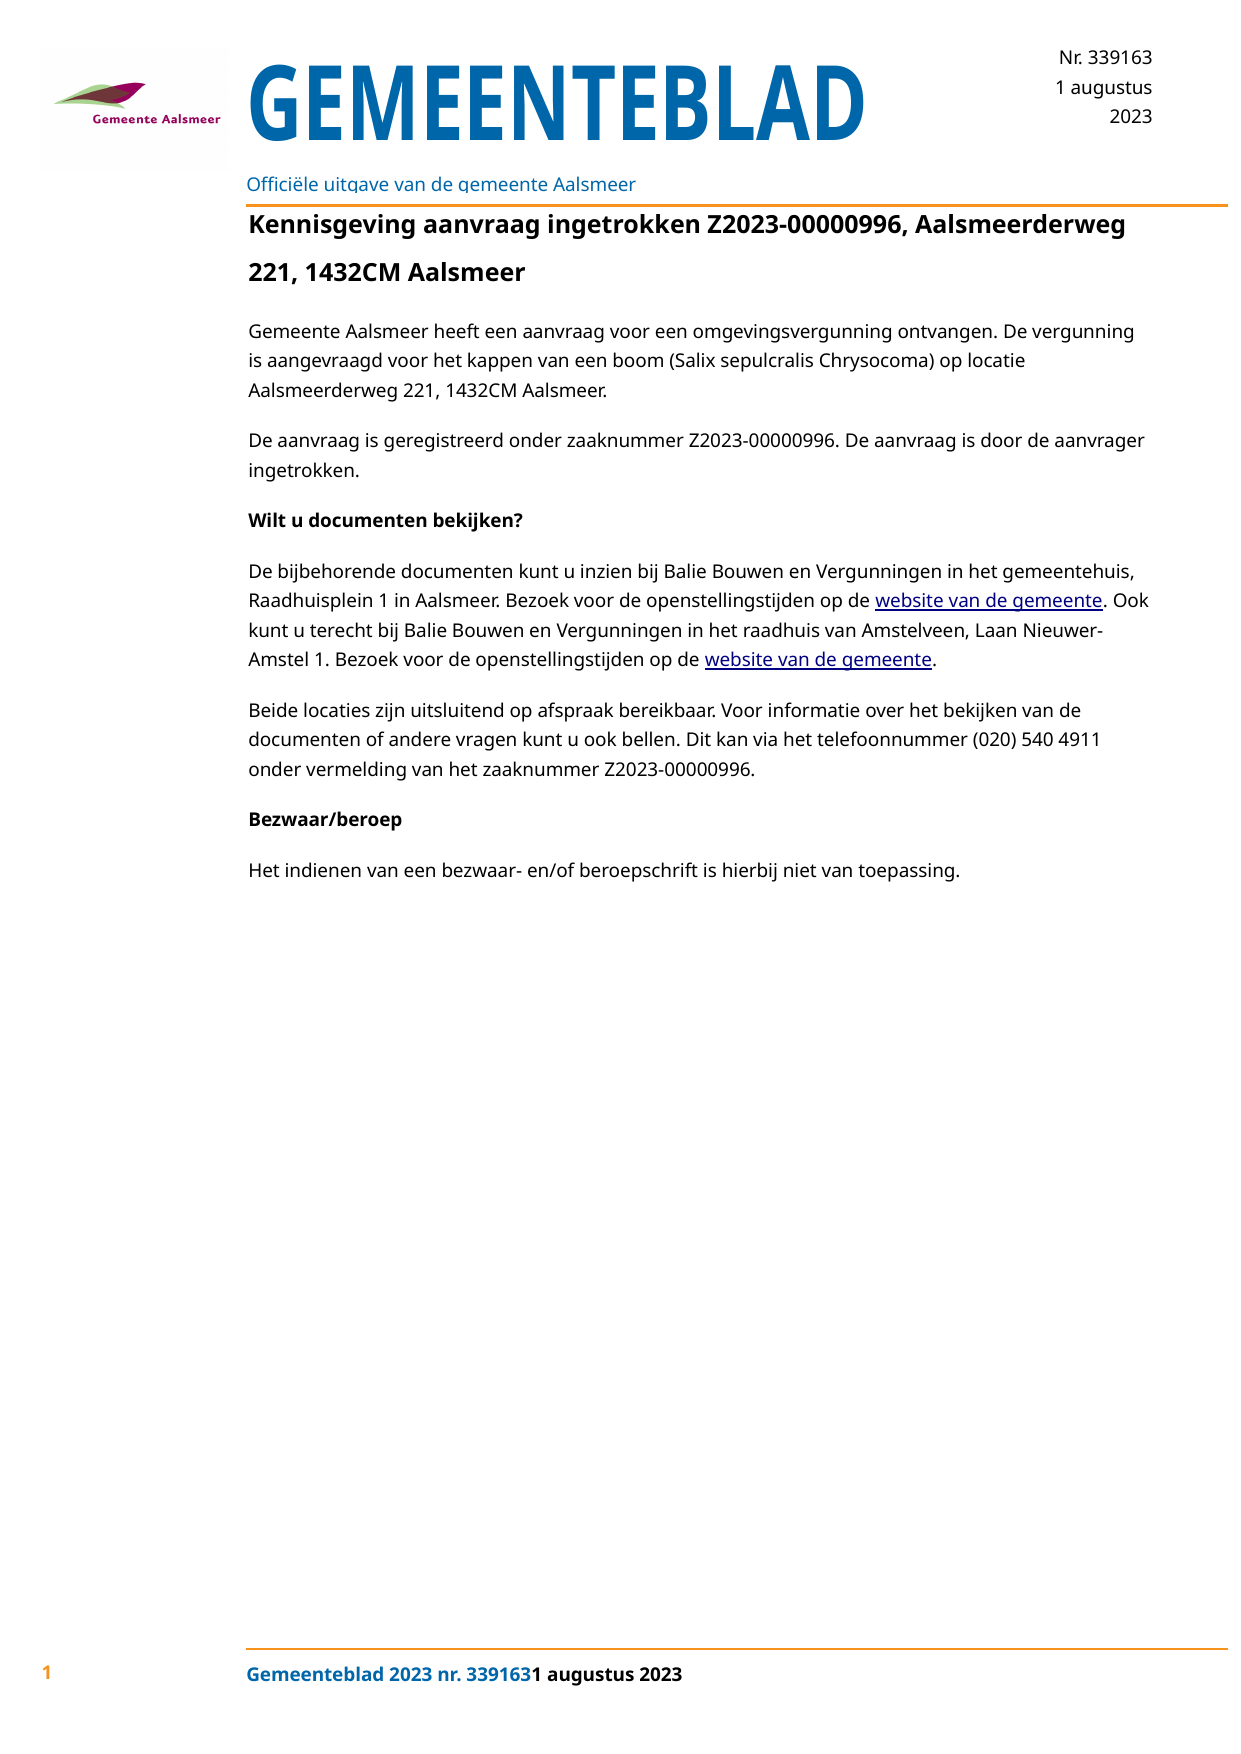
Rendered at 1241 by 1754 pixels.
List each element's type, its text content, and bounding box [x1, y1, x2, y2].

text Beide locaties zijn uitsluitend op afspraak bereikbaar. Voor informatie over het bekijken van de documenten of andere vragen kunt u ook bellen. Dit kan via het telefoonnummer (020) 540 4911 onder vermelding van het zaaknummer Z2023-00000996. [248, 697, 1152, 782]
picture [41, 47, 231, 172]
text Kennisgeving aanvraag ingetrokken Z2023-00000996, Aalsmeerderweg 221, 1432CM Aalsmeer [248, 207, 1152, 288]
text Gemeente Aalsmeer heeft een aanvraag voor een omgevingsvergunning ontvangen. De vergunning is aangevraagd voor het kappen van een boom (Salix sepulcralis Chrysocoma) op locatie Aalsmeerderweg 221, 1432CM Aalsmeer. [248, 318, 1152, 403]
text De bijbehorende documenten kunt u inzien bij Balie Bouwen en Vergunningen in het gemeentehuis, Raadhuisplein 1 in Aalsmeer. Bezoek voor de openstellingstijden op de website van de gemeente. Ook kunt u terecht bij Balie Bouwen en Vergunningen in het raadhuis van Amstelveen, Laan Nieuwer-Amstel 1. Bezoek voor de openstellingstijden op de website van de gemeente. [248, 558, 1152, 672]
text Bezwaar/beroep [248, 807, 1152, 832]
text Wilt u documenten bekijken? [248, 507, 1152, 533]
text De aanvraag is geregistreerd onder zaaknummer Z2023-00000996. De aanvraag is door de aanvrager ingetrokken. [248, 427, 1152, 483]
text Het indienen van een bezwaar- en/of beroepschrift is hierbij niet van toepassing. [248, 857, 1152, 883]
